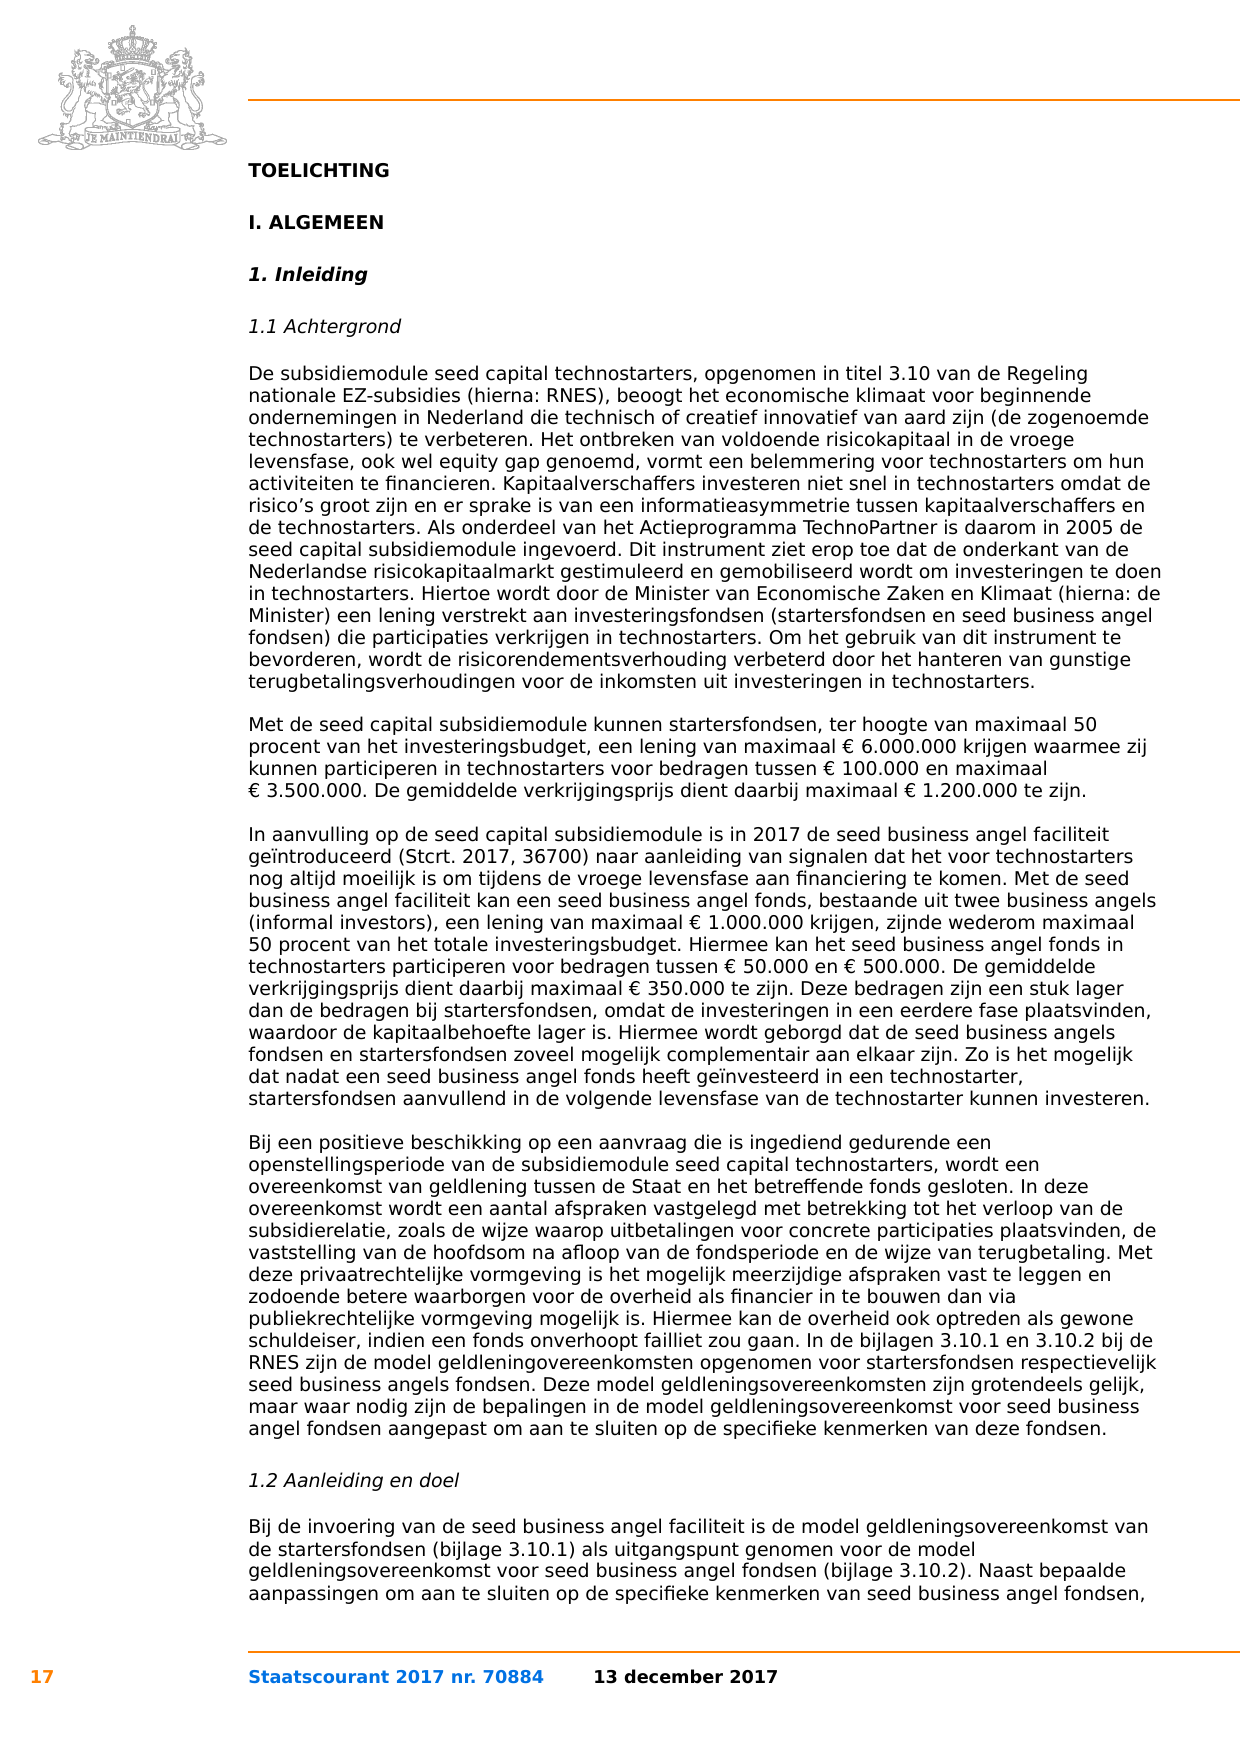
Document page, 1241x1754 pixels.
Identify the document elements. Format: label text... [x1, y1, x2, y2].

subtitle 1.1 Achtergrond [248, 316, 1163, 338]
subtitle 1.2 Aanleiding en doel [248, 1469, 1163, 1491]
text Bij een positieve beschikking op een aanvraag die is ingediend gedurende een openstellingsperiode van de subsidiemodule seed capital technostarters, wordt een overeenkomst van geldlening tussen de Staat en het betreffende fonds gesloten. In deze overeenkomst wordt een aantal afspraken vastgelegd met betrekking tot het verloop van de subsidierelatie, zoals de wijze waarop uitbetalingen voor concrete participaties plaatsvinden, de vaststelling van de hoofdsom na afloop van de fondsperiode en de wijze van terugbetaling. Met deze privaatrechtelijke vormgeving is het mogelijk meerzijdige afspraken vast te leggen en zodoende betere waarborgen voor de overheid als financier in te bouwen dan via publiekrechtelijke vormgeving mogelijk is. Hiermee kan de overheid ook optreden als gewone schuldeiser, indien een fonds onverhoopt failliet zou gaan. In de bijlagen 3.10.1 en 3.10.2 bij de RNES zijn de model geldleningovereenkomsten opgenomen voor startersfondsen respectievelijk seed business angels fondsen. Deze model geldleningsovereenkomsten zijn grotendeels gelijk, maar waar nodig zijn de bepalingen in de model geldleningsovereenkomst voor seed business angel fondsen aangepast om aan te sluiten op de specifieke kenmerken van deze fondsen. [248, 1132, 1163, 1439]
text Bij de invoering van de seed business angel faciliteit is de model geldleningsovereenkomst van de startersfondsen (bijlage 3.10.1) als uitgangspunt genomen voor de model geldleningsovereenkomst voor seed business angel fondsen (bijlage 3.10.2). Naast bepaalde aanpassingen om aan te sluiten op de specifieke kenmerken van seed business angel fondsen, [248, 1516, 1163, 1604]
subtitle 1. Inleiding [248, 264, 1163, 286]
text Met de seed capital subsidiemodule kunnen startersfondsen, ter hoogte van maximaal 50 procent van het investeringsbudget, een lening van maximaal € 6.000.000 krijgen waarmee zij kunnen participeren in technostarters voor bedragen tussen € 100.000 en maximaal € 3.500.000. De gemiddelde verkrijgingsprijs dient daarbij maximaal € 1.200.000 te zijn. [248, 714, 1163, 802]
subtitle TOELICHTING [248, 160, 1163, 182]
subtitle I. ALGEMEEN [248, 212, 1163, 234]
text In aanvulling op de seed capital subsidiemodule is in 2017 de seed business angel faciliteit geïntroduceerd (Stcrt. 2017, 36700) naar aanleiding van signalen dat het voor technostarters nog altijd moeilijk is om tijdens de vroege levensfase aan financiering te komen. Met de seed business angel faciliteit kan een seed business angel fonds, bestaande uit twee business angels (informal investors), een lening van maximaal € 1.000.000 krijgen, zijnde wederom maximaal 50 procent van het totale investeringsbudget. Hiermee kan het seed business angel fonds in technostarters participeren voor bedragen tussen € 50.000 en € 500.000. De gemiddelde verkrijgingsprijs dient daarbij maximaal € 350.000 te zijn. Deze bedragen zijn een stuk lager dan de bedragen bij startersfondsen, omdat de investeringen in een eerdere fase plaatsvinden, waardoor de kapitaalbehoefte lager is. Hiermee wordt geborgd dat de seed business angels fondsen en startersfondsen zoveel mogelijk complementair aan elkaar zijn. Zo is het mogelijk dat nadat een seed business angel fonds heeft geïnvesteerd in een technostarter, startersfondsen aanvullend in de volgende levensfase van de technostarter kunnen investeren. [248, 824, 1163, 1110]
picture [38, 25, 227, 150]
text De subsidiemodule seed capital technostarters, opgenomen in titel 3.10 van de Regeling nationale EZ-subsidies (hierna: RNES), beoogt het economische klimaat voor beginnende ondernemingen in Nederland die technisch of creatief innovatief van aard zijn (de zogenoemde technostarters) te verbeteren. Het ontbreken van voldoende risicokapitaal in de vroege levensfase, ook wel equity gap genoemd, vormt een belemmering voor technostarters om hun activiteiten te financieren. Kapitaalverschaffers investeren niet snel in technostarters omdat de risico’s groot zijn en er sprake is van een informatieasymmetrie tussen kapitaalverschaffers en de technostarters. Als onderdeel van het Actieprogramma TechnoPartner is daarom in 2005 de seed capital subsidiemodule ingevoerd. Dit instrument ziet erop toe dat de onderkant van de Nederlandse risicokapitaalmarkt gestimuleerd en gemobiliseerd wordt om investeringen te doen in technostarters. Hiertoe wordt door de Minister van Economische Zaken en Klimaat (hierna: de Minister) een lening verstrekt aan investeringsfondsen (startersfondsen en seed business angel fondsen) die participaties verkrijgen in technostarters. Om het gebruik van dit instrument te bevorderen, wordt de risicorendementsverhouding verbeterd door het hanteren van gunstige terugbetalingsverhoudingen voor de inkomsten uit investeringen in technostarters. [248, 363, 1163, 692]
